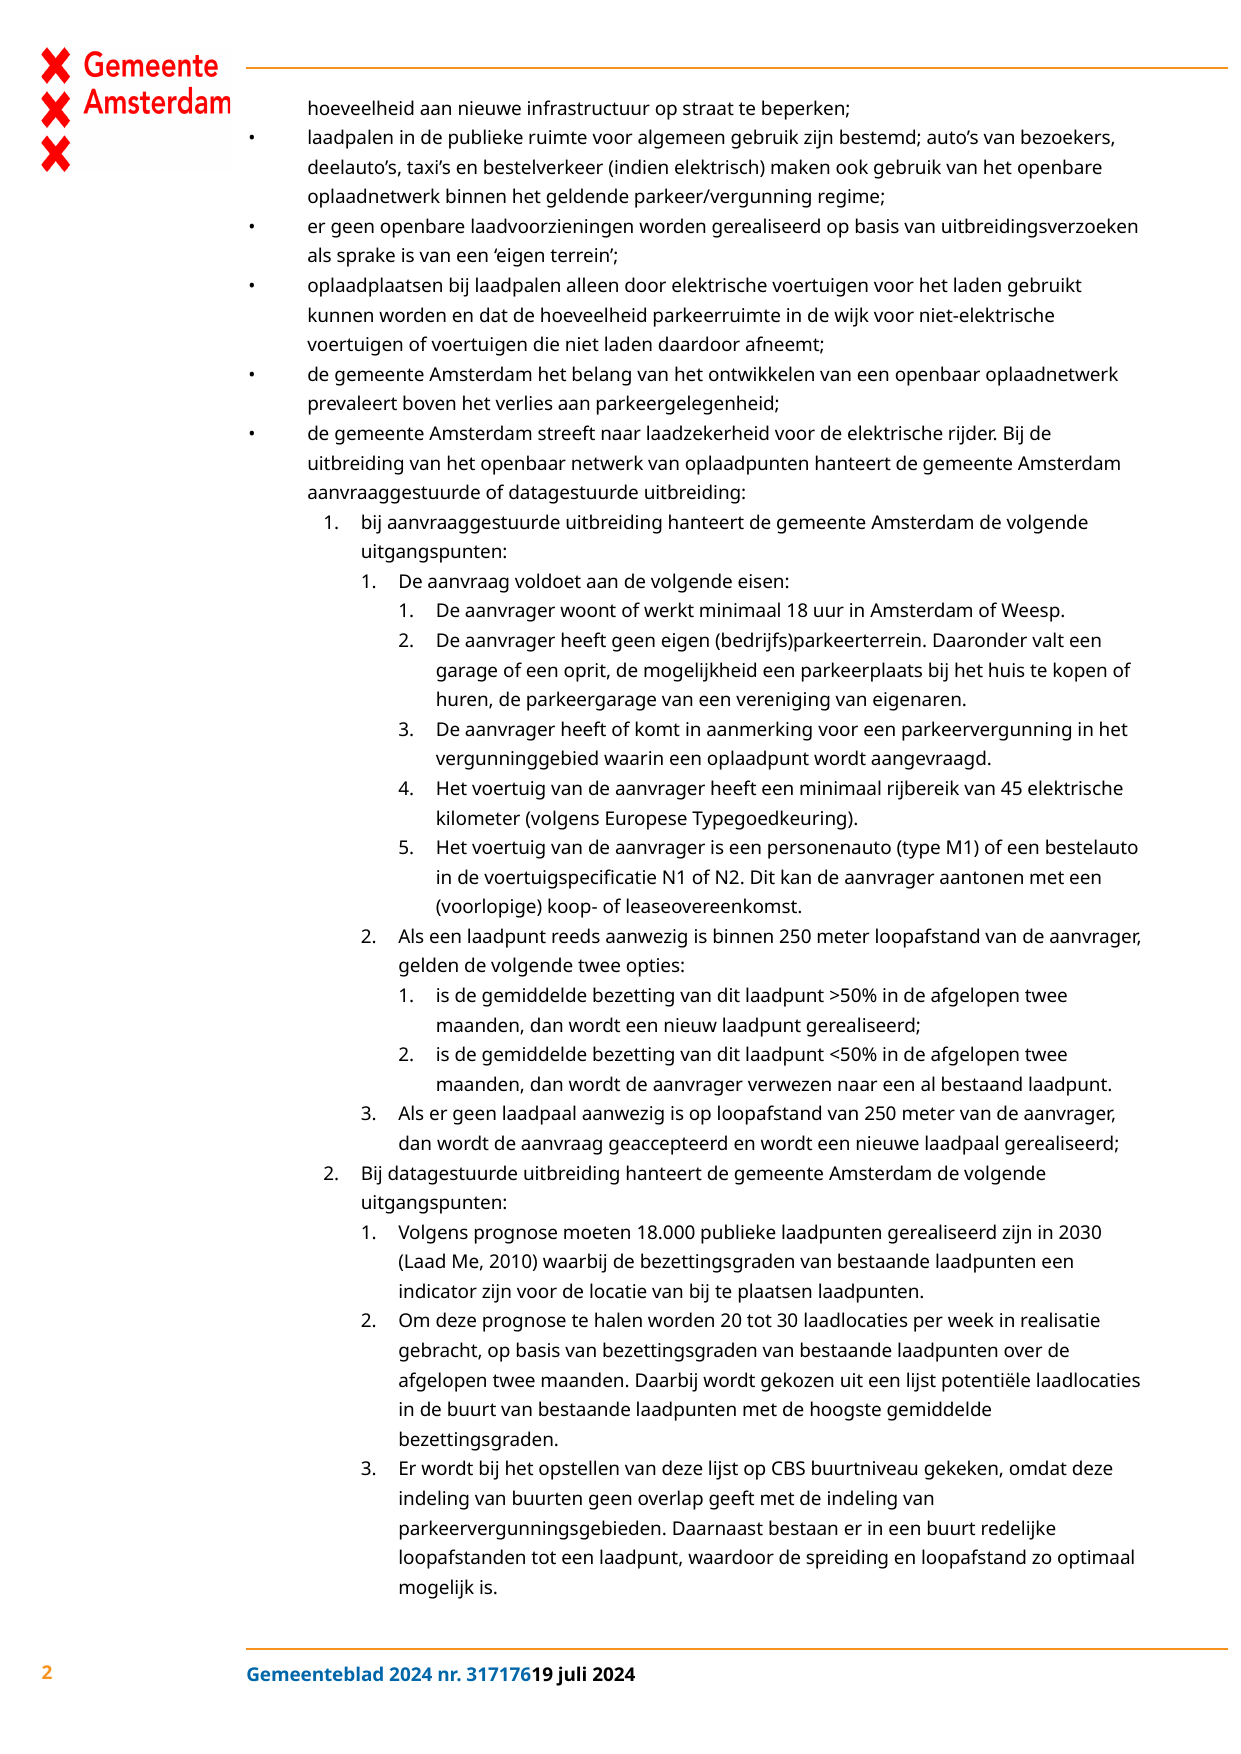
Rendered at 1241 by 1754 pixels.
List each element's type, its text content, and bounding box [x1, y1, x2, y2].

list Als een laadpunt reeds aanwezig is binnen 250 meter loopafstand van de aanvrager, gelden de volgende twee opties: [361, 923, 1152, 978]
list bij aanvraaggestuurde uitbreiding hanteert de gemeente Amsterdam de volgende uitgangspunten: [323, 509, 1152, 564]
list Het voertuig van de aanvrager heeft een minimaal rijbereik van 45 elektrische kilometer (volgens Europese Typegoedkeuring). [398, 775, 1152, 831]
list is de gemiddelde bezetting van dit laadpunt <50% in de afgelopen twee maanden, dan wordt de aanvrager verwezen naar een al bestaand laadpunt. [398, 1041, 1152, 1097]
list oplaadplaatsen bij laadpalen alleen door elektrische voertuigen voor het laden gebruikt kunnen worden en dat de hoeveelheid parkeerruimte in de wijk voor niet-elektrische voertuigen of voertuigen die niet laden daardoor afneemt; [248, 272, 1152, 357]
list De aanvrager woont of werkt minimaal 18 uur in Amsterdam of Weesp. [398, 598, 1152, 623]
list De aanvraag voldoet aan de volgende eisen: [361, 568, 1152, 594]
picture [41, 47, 231, 172]
list de gemeente Amsterdam het belang van het ontwikkelen van een openbaar oplaadnetwerk prevaleert boven het verlies aan parkeergelegenheid; [248, 361, 1152, 416]
list hoeveelheid aan nieuwe infrastructuur op straat te beperken; [248, 95, 1152, 121]
list De aanvrager heeft geen eigen (bedrijfs)parkeerterrein. Daaronder valt een garage of een oprit, de mogelijkheid een parkeerplaats bij het huis te kopen of huren, de parkeergarage van een vereniging van eigenaren. [398, 627, 1152, 712]
list Er wordt bij het opstellen van deze lijst op CBS buurtniveau gekeken, omdat deze indeling van buurten geen overlap geeft met de indeling van parkeervergunningsgebieden. Daarnaast bestaan er in een buurt redelijke loopafstanden tot een laadpunt, waardoor de spreiding en loopafstand zo optimaal mogelijk is. [361, 1456, 1152, 1600]
list Het voertuig van de aanvrager is een personenauto (type M1) of een bestelauto in de voertuigspecificatie N1 of N2. Dit kan de aanvrager aantonen met een (voorlopige) koop- of leaseovereenkomst. [398, 834, 1152, 919]
list De aanvrager heeft of komt in aanmerking voor een parkeervergunning in het vergunninggebied waarin een oplaadpunt wordt aangevraagd. [398, 716, 1152, 771]
list Om deze prognose te halen worden 20 tot 30 laadlocaties per week in realisatie gebracht, op basis van bezettingsgraden van bestaande laadpunten over de afgelopen twee maanden. Daarbij wordt gekozen uit een lijst potentiële laadlocaties in de buurt van bestaande laadpunten met de hoogste gemiddelde bezettingsgraden. [361, 1308, 1152, 1452]
list Bij datagestuurde uitbreiding hanteert de gemeente Amsterdam de volgende uitgangspunten: [323, 1160, 1152, 1215]
list laadpalen in de publieke ruimte voor algemeen gebruik zijn bestemd; auto’s van bezoekers, deelauto’s, taxi’s en bestelverkeer (indien elektrisch) maken ook gebruik van het openbare oplaadnetwerk binnen het geldende parkeer/vergunning regime; [248, 124, 1152, 209]
list is de gemiddelde bezetting van dit laadpunt >50% in de afgelopen twee maanden, dan wordt een nieuw laadpunt gerealiseerd; [398, 982, 1152, 1038]
list Volgens prognose moeten 18.000 publieke laadpunten gerealiseerd zijn in 2030 (Laad Me, 2010) waarbij de bezettingsgraden van bestaande laadpunten een indicator zijn voor de locatie van bij te plaatsen laadpunten. [361, 1219, 1152, 1304]
list de gemeente Amsterdam streeft naar laadzekerheid voor de elektrische rijder. Bij de uitbreiding van het openbaar netwerk van oplaadpunten hanteert de gemeente Amsterdam aanvraaggestuurde of datagestuurde uitbreiding: [248, 420, 1152, 505]
list Als er geen laadpaal aanwezig is op loopafstand van 250 meter van de aanvrager, dan wordt de aanvraag geaccepteerd en wordt een nieuwe laadpaal gerealiseerd; [361, 1101, 1152, 1156]
list er geen openbare laadvoorzieningen worden gerealiseerd op basis van uitbreidingsverzoeken als sprake is van een ‘eigen terrein’; [248, 213, 1152, 268]
